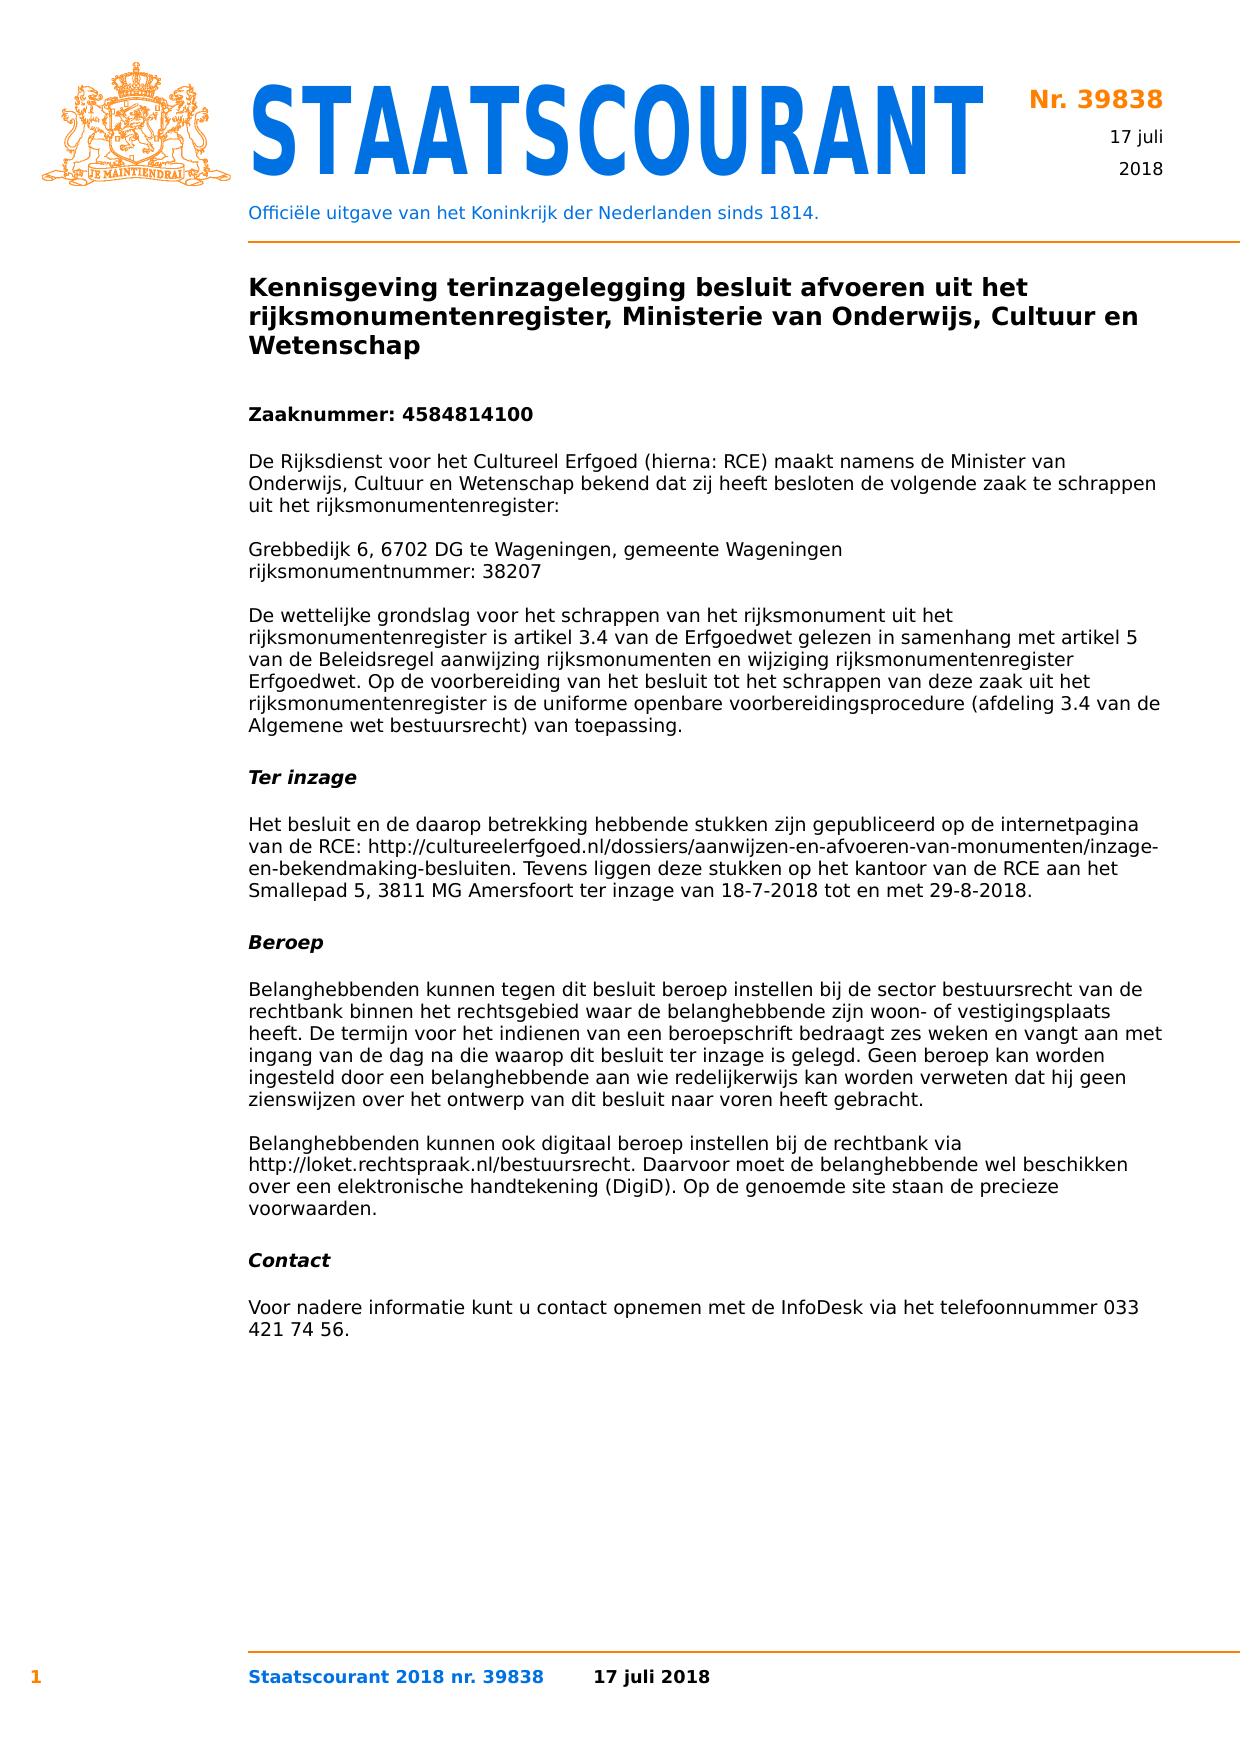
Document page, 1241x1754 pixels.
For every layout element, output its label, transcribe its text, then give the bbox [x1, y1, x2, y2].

text Voor nadere informatie kunt u contact opnemen met de InfoDesk via het telefoonnummer 033 421 74 56. [248, 1297, 1163, 1341]
table_header STAATSCOURANT [248, 62, 998, 203]
table_cell 17 juli [998, 121, 1240, 153]
table_header Nr. 39838 [998, 62, 1240, 121]
subtitle Kennisgeving terinzagelegging besluit afvoeren uit het rijksmonumentenregister, Ministerie van Onderwijs, Cultuur en Wetenschap [248, 273, 1163, 361]
subtitle Zaaknummer: 4584814100 [248, 404, 1163, 426]
subtitle Beroep [248, 932, 1163, 954]
text rijksmonumentnummer: 38207 [248, 561, 1163, 583]
text Grebbedijk 6, 6702 DG te Wageningen, gemeente Wageningen [248, 539, 1163, 561]
subtitle Ter inzage [248, 767, 1163, 789]
text De Rijksdienst voor het Cultureel Erfgoed (hierna: RCE) maakt namens de Minister van Onderwijs, Cultuur en Wetenschap bekend dat zij heeft besloten de volgende zaak te schrappen uit het rijksmonumentenregister: [248, 451, 1163, 517]
text Belanghebbenden kunnen ook digitaal beroep instellen bij de rechtbank via http://loket.rechtspraak.nl/bestuursrecht. Daarvoor moet de belanghebbende wel beschikken over een elektronische handtekening (DigiD). Op de genoemde site staan de precieze voorwaarden. [248, 1132, 1163, 1220]
text Het besluit en de daarop betrekking hebbende stukken zijn gepubliceerd op de internetpagina van de RCE: http://cultureelerfgoed.nl/dossiers/aanwijzen-en-afvoeren-van-monumenten/inzage-en-bekendmaking-besluiten. Tevens liggen deze stukken op het kantoor van de RCE aan het Smallepad 5, 3811 MG Amersfoort ter inzage van 18-7-2018 tot en met 29-8-2018. [248, 814, 1163, 902]
picture [41, 62, 231, 186]
table_cell Officiële uitgave van het Koninkrijk der Nederlanden sinds 1814. [248, 203, 1240, 241]
table_cell 2018 [998, 153, 1240, 203]
subtitle Contact [248, 1250, 1163, 1272]
text Belanghebbenden kunnen tegen dit besluit beroep instellen bij de sector bestuursrecht van de rechtbank binnen het rechtsgebied waar de belanghebbende zijn woon- of vestigingsplaats heeft. De termijn voor het indienen van een beroepschrift bedraagt zes weken en vangt aan met ingang van de dag na die waarop dit besluit ter inzage is gelegd. Geen beroep kan worden ingesteld door een belanghebbende aan wie redelijkerwijs kan worden verweten dat hij geen zienswijzen over het ontwerp van dit besluit naar voren heeft gebracht. [248, 979, 1163, 1111]
table_header [25, 62, 248, 241]
text De wettelijke grondslag voor het schrappen van het rijksmonument uit het rijksmonumentenregister is artikel 3.4 van de Erfgoedwet gelezen in samenhang met artikel 5 van de Beleidsregel aanwijzing rijksmonumenten en wijziging rijksmonumentenregister Erfgoedwet. Op de voorbereiding van het besluit tot het schrappen van deze zaak uit het rijksmonumentenregister is de uniforme openbare voorbereidingsprocedure (afdeling 3.4 van de Algemene wet bestuursrecht) van toepassing. [248, 605, 1163, 737]
